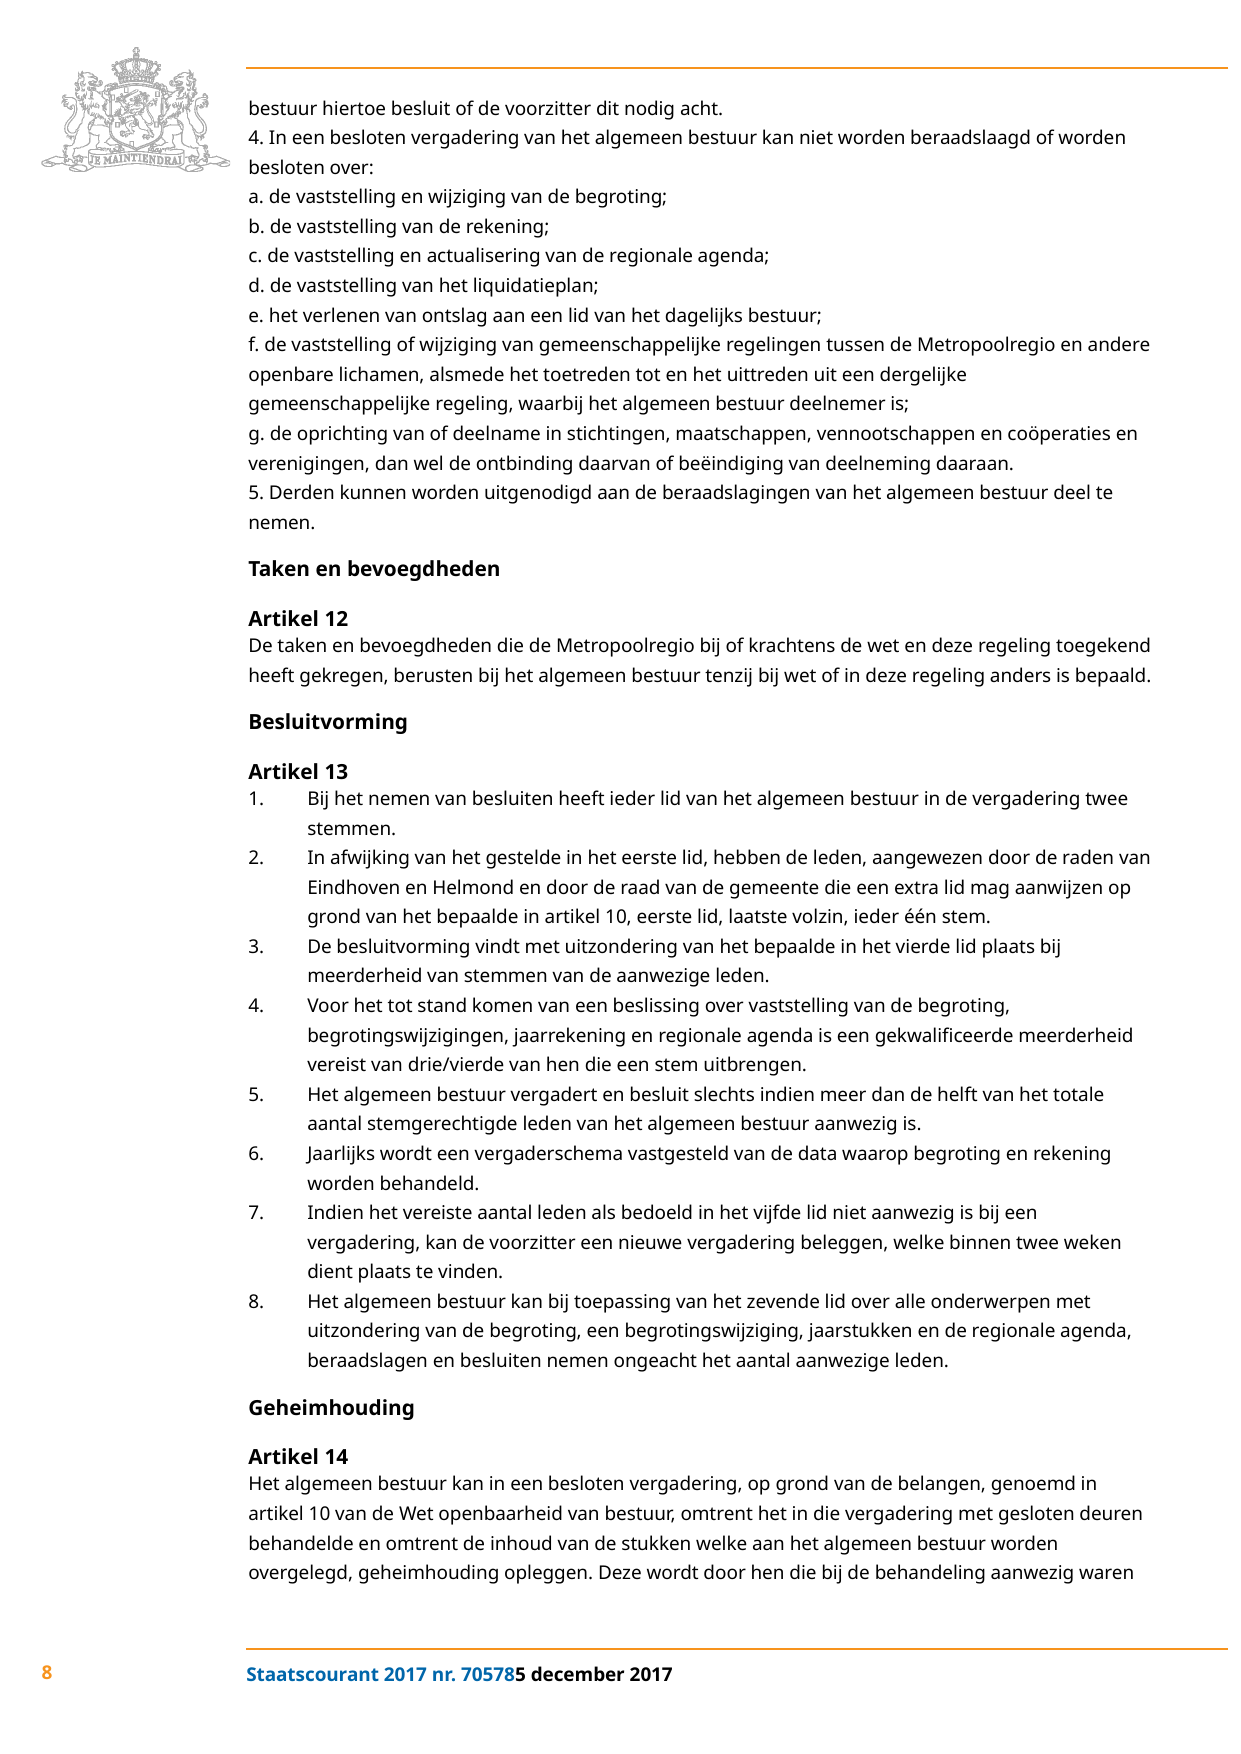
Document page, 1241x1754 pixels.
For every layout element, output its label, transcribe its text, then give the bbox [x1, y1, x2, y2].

text Besluitvorming [248, 707, 1152, 736]
list De besluitvorming vindt met uitzondering van het bepaalde in het vierde lid plaats bij meerderheid van stemmen van de aanwezige leden. [248, 933, 1152, 988]
text b. de vaststelling van de rekening; [248, 213, 1152, 239]
text 4. In een besloten vergadering van het algemeen bestuur kan niet worden beraadslaagd of worden besloten over: [248, 124, 1152, 180]
picture [41, 47, 231, 172]
text Artikel 12 [248, 604, 1152, 632]
text Artikel 14 [248, 1442, 1152, 1471]
text Artikel 13 [248, 757, 1152, 785]
list Voor het tot stand komen van een beslissing over vaststelling van de begroting, begrotingswijzigingen, jaarrekening en regionale agenda is een gekwalificeerde meerderheid vereist van drie/vierde van hen die een stem uitbrengen. [248, 992, 1152, 1077]
text Het algemeen bestuur kan in een besloten vergadering, op grond van de belangen, genoemd in artikel 10 van de Wet openbaarheid van bestuur, omtrent het in die vergadering met gesloten deuren behandelde en omtrent de inhoud van de stukken welke aan het algemeen bestuur worden overgelegd, geheimhouding opleggen. Deze wordt door hen die bij de behandeling aanwezig waren [248, 1471, 1152, 1585]
list Het algemeen bestuur kan bij toepassing van het zevende lid over alle onderwerpen met uitzondering van de begroting, een begrotingswijziging, jaarstukken en de regionale agenda, beraadslagen en besluiten nemen ongeacht het aantal aanwezige leden. [248, 1288, 1152, 1373]
text g. de oprichting van of deelname in stichtingen, maatschappen, vennootschappen en coöperaties en verenigingen, dan wel de ontbinding daarvan of beëindiging van deelneming daaraan. [248, 420, 1152, 476]
text De taken en bevoegdheden die de Metropoolregio bij of krachtens de wet en deze regeling toegekend heeft gekregen, berusten bij het algemeen bestuur tenzij bij wet of in deze regeling anders is bepaald. [248, 632, 1152, 688]
list Jaarlijks wordt een vergaderschema vastgesteld van de data waarop begroting en rekening worden behandeld. [248, 1140, 1152, 1196]
list In afwijking van het gestelde in het eerste lid, hebben de leden, aangewezen door de raden van Eindhoven en Helmond en door de raad van de gemeente die een extra lid mag aanwijzen op grond van het bepaalde in artikel 10, eerste lid, laatste volzin, ieder één stem. [248, 844, 1152, 929]
text a. de vaststelling en wijziging van de begroting; [248, 183, 1152, 209]
list Indien het vereiste aantal leden als bedoeld in het vijfde lid niet aanwezig is bij een vergadering, kan de voorzitter een nieuwe vergadering beleggen, welke binnen twee weken dient plaats te vinden. [248, 1199, 1152, 1284]
list Bij het nemen van besluiten heeft ieder lid van het algemeen bestuur in de vergadering twee stemmen. [248, 785, 1152, 841]
text Geheimhouding [248, 1393, 1152, 1421]
text f. de vaststelling of wijziging van gemeenschappelijke regelingen tussen de Metropoolregio en andere openbare lichamen, alsmede het toetreden tot en het uittreden uit een dergelijke gemeenschappelijke regeling, waarbij het algemeen bestuur deelnemer is; [248, 331, 1152, 416]
list Het algemeen bestuur vergadert en besluit slechts indien meer dan de helft van het totale aantal stemgerechtigde leden van het algemeen bestuur aanwezig is. [248, 1081, 1152, 1136]
text d. de vaststelling van het liquidatieplan; [248, 272, 1152, 298]
text 5. Derden kunnen worden uitgenodigd aan de beraadslagingen van het algemeen bestuur deel te nemen. [248, 479, 1152, 535]
text c. de vaststelling en actualisering van de regionale agenda; [248, 243, 1152, 268]
text bestuur hiertoe besluit of de voorzitter dit nodig acht. [248, 95, 1152, 121]
text e. het verlenen van ontslag aan een lid van het dagelijks bestuur; [248, 302, 1152, 328]
text Taken en bevoegdheden [248, 554, 1152, 583]
